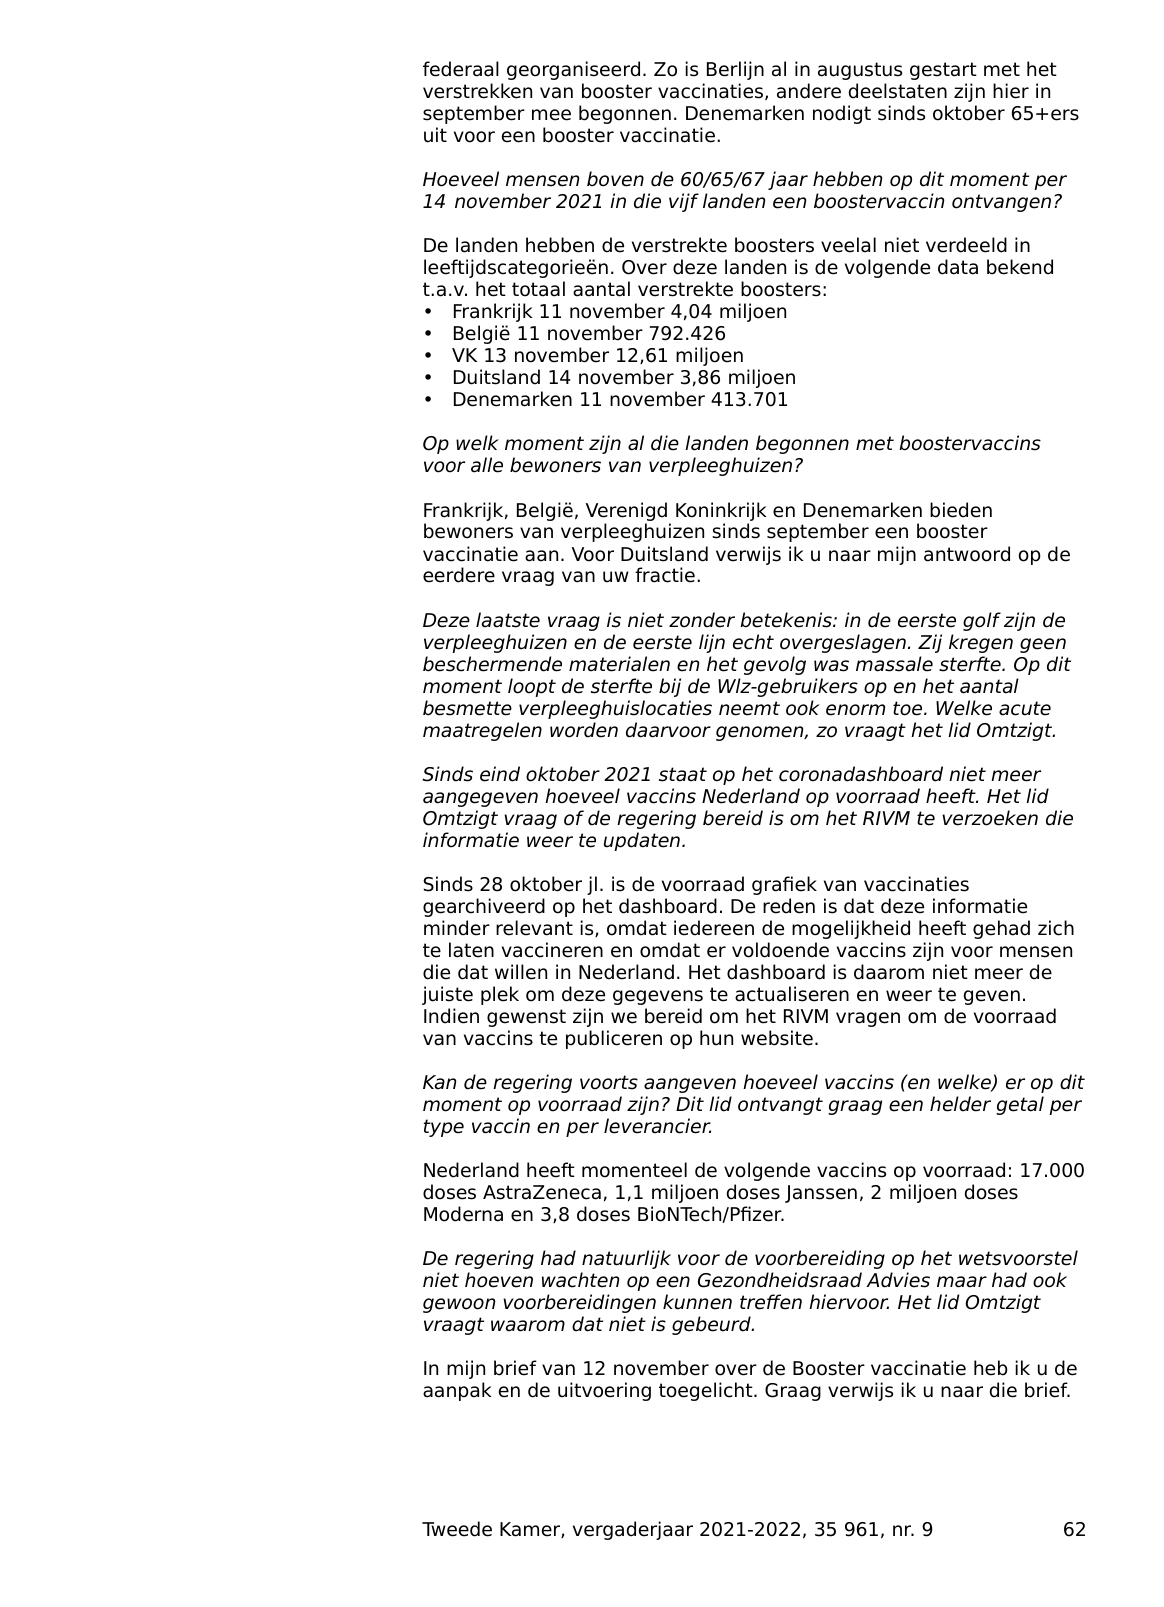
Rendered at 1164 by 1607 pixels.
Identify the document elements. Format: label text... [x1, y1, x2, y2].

text Sinds eind oktober 2021 staat op het coronadashboard niet meer aangegeven hoeveel vaccins Nederland op voorraad heeft. Het lid Omtzigt vraag of de regering bereid is om het RIVM te verzoeken die informatie weer te updaten. [422, 764, 1087, 852]
text Deze laatste vraag is niet zonder betekenis: in de eerste golf zijn de verpleeghuizen en de eerste lijn echt overgeslagen. Zij kregen geen beschermende materialen en het gevolg was massale sterfte. Op dit moment loopt de sterfte bij de Wlz-gebruikers op en het aantal besmette verpleeghuislocaties neemt ook enorm toe. Welke acute maatregelen worden daarvoor genomen, zo vraagt het lid Omtzigt. [422, 609, 1087, 741]
text Frankrijk, België, Verenigd Koninkrijk en Denemarken bieden bewoners van verpleeghuizen sinds september een booster vaccinatie aan. Voor Duitsland verwijs ik u naar mijn antwoord op de eerdere vraag van uw fractie. [422, 499, 1087, 587]
text Hoeveel mensen boven de 60/65/67 jaar hebben op dit moment per 14 november 2021 in die vijf landen een boostervaccin ontvangen? [422, 169, 1087, 213]
text In mijn brief van 12 november over de Booster vaccinatie heb ik u de aanpak en de uitvoering toegelicht. Graag verwijs ik u naar die brief. [422, 1358, 1087, 1402]
text • Duitsland 14 november 3,86 miljoen [422, 367, 1087, 389]
text Sinds 28 oktober jl. is de voorraad grafiek van vaccinaties gearchiveerd op het dashboard. De reden is dat deze informatie minder relevant is, omdat iedereen de mogelijkheid heeft gehad zich te laten vaccineren en omdat er voldoende vaccins zijn voor mensen die dat willen in Nederland. Het dashboard is daarom niet meer de juiste plek om deze gegevens te actualiseren en weer te geven. Indien gewenst zijn we bereid om het RIVM vragen om de voorraad van vaccins te publiceren op hun website. [422, 874, 1087, 1049]
text Kan de regering voorts aangeven hoeveel vaccins (en welke) er op dit moment op voorraad zijn? Dit lid ontvangt graag een helder getal per type vaccin en per leverancier. [422, 1072, 1087, 1138]
text Nederland heeft momenteel de volgende vaccins op voorraad: 17.000 doses AstraZeneca, 1,1 miljoen doses Janssen, 2 miljoen doses Moderna en 3,8 doses BioNTech/Pfizer. [422, 1160, 1087, 1226]
text • België 11 november 792.426 [422, 323, 1087, 345]
text • VK 13 november 12,61 miljoen [422, 345, 1087, 367]
text federaal georganiseerd. Zo is Berlijn al in augustus gestart met het verstrekken van booster vaccinaties, andere deelstaten zijn hier in september mee begonnen. Denemarken nodigt sinds oktober 65+ers uit voor een booster vaccinatie. [422, 59, 1087, 147]
text Op welk moment zijn al die landen begonnen met boostervaccins voor alle bewoners van verpleeghuizen? [422, 433, 1087, 477]
text • Denemarken 11 november 413.701 [422, 389, 1087, 411]
text • Frankrijk 11 november 4,04 miljoen [422, 301, 1087, 323]
text De landen hebben de verstrekte boosters veelal niet verdeeld in leeftijdscategorieën. Over deze landen is de volgende data bekend t.a.v. het totaal aantal verstrekte boosters: [422, 235, 1087, 301]
text De regering had natuurlijk voor de voorbereiding op het wetsvoorstel niet hoeven wachten op een Gezondheidsraad Advies maar had ook gewoon voorbereidingen kunnen treffen hiervoor. Het lid Omtzigt vraagt waarom dat niet is gebeurd. [422, 1248, 1087, 1336]
